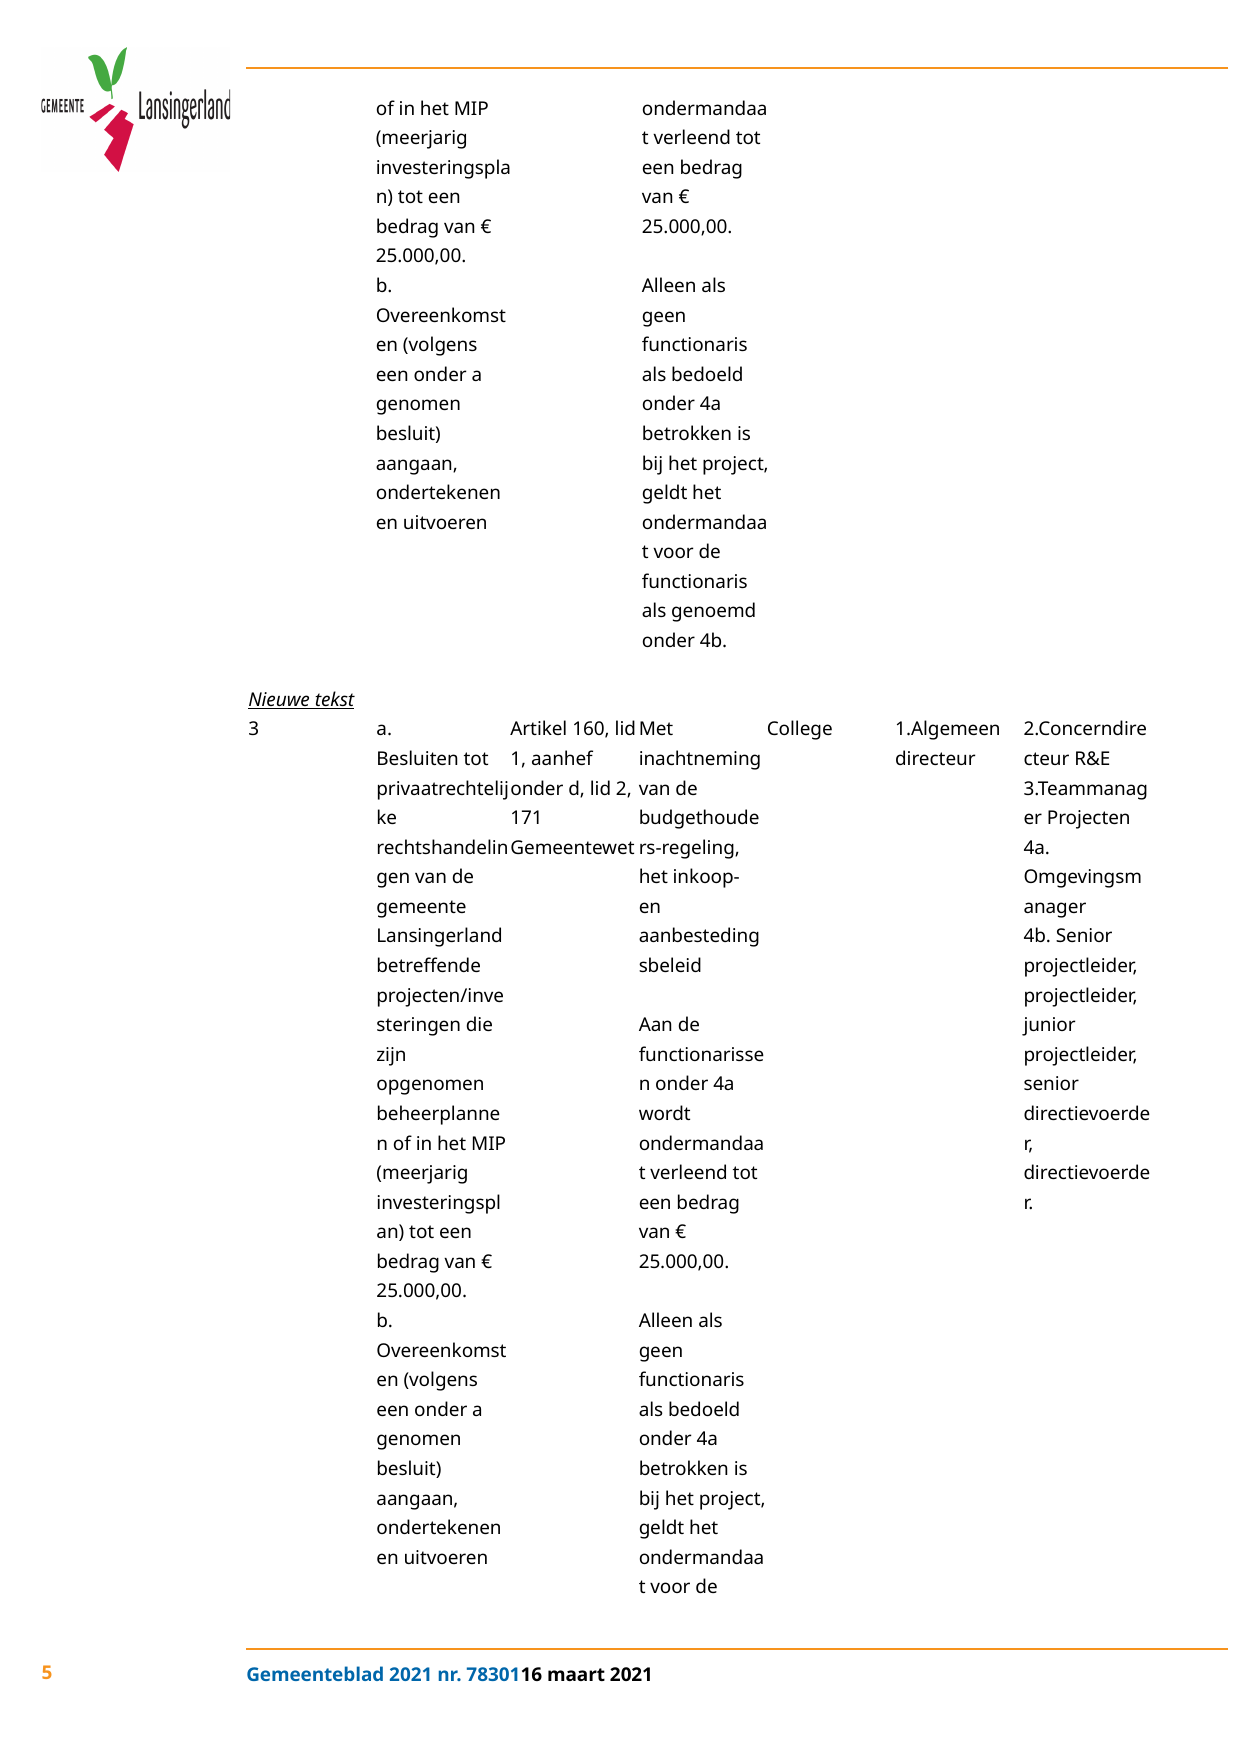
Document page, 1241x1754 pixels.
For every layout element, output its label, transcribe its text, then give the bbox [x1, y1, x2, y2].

table_header Artikel 160, lid 1, aanhef onder d, lid 2, 171 Gemeentewet [510, 716, 638, 1599]
table_header [514, 95, 642, 653]
table_header [769, 95, 897, 653]
table_header ondermandaat verleend tot een bedrag van € 25.000,00. Alleen als geen functionaris als bedoeld onder 4a betrokken is bij het project, geldt het ondermandaat voor de functionaris als genoemd onder 4b. [642, 95, 769, 653]
table_header 2.Concerndirecteur R&E 3.Teammanager Projecten 4a. Omgevingsmanager 4b. Senior projectleider, projectleider, junior projectleider, senior directievoerder, directievoerder. [1023, 716, 1152, 1599]
table_header Met inachtneming van de budgethouders-regeling, het inkoop- en aanbestedingsbeleid Aan de functionarissen onder 4a wordt ondermandaat verleend tot een bedrag van € 25.000,00. Alleen als geen functionaris als bedoeld onder 4a betrokken is bij het project, geldt het ondermandaat voor de [639, 716, 767, 1599]
picture [41, 47, 231, 172]
table_header of in het MIP (meerjarig investeringsplan) tot een bedrag van € 25.000,00. b. Overeenkomsten (volgens een onder a genomen besluit) aangaan, ondertekenen en uitvoeren [376, 95, 514, 653]
table_header a. Besluiten tot privaatrechtelijke rechtshandelingen van de gemeente Lansingerland betreffende projecten/investeringen die zijn opgenomen beheerplannen of in het MIP (meerjarig investeringsplan) tot een bedrag van € 25.000,00. b. Overeenkomsten (volgens een onder a genomen besluit) aangaan, ondertekenen en uitvoeren [376, 716, 510, 1599]
table_header College [767, 716, 895, 1599]
table_header [897, 95, 1024, 653]
table_header [1024, 95, 1152, 653]
table_header 1.Algemeen directeur [895, 716, 1023, 1599]
text Nieuwe tekst [248, 686, 1152, 712]
table_header 3 [248, 716, 376, 1599]
table_header [248, 95, 376, 653]
